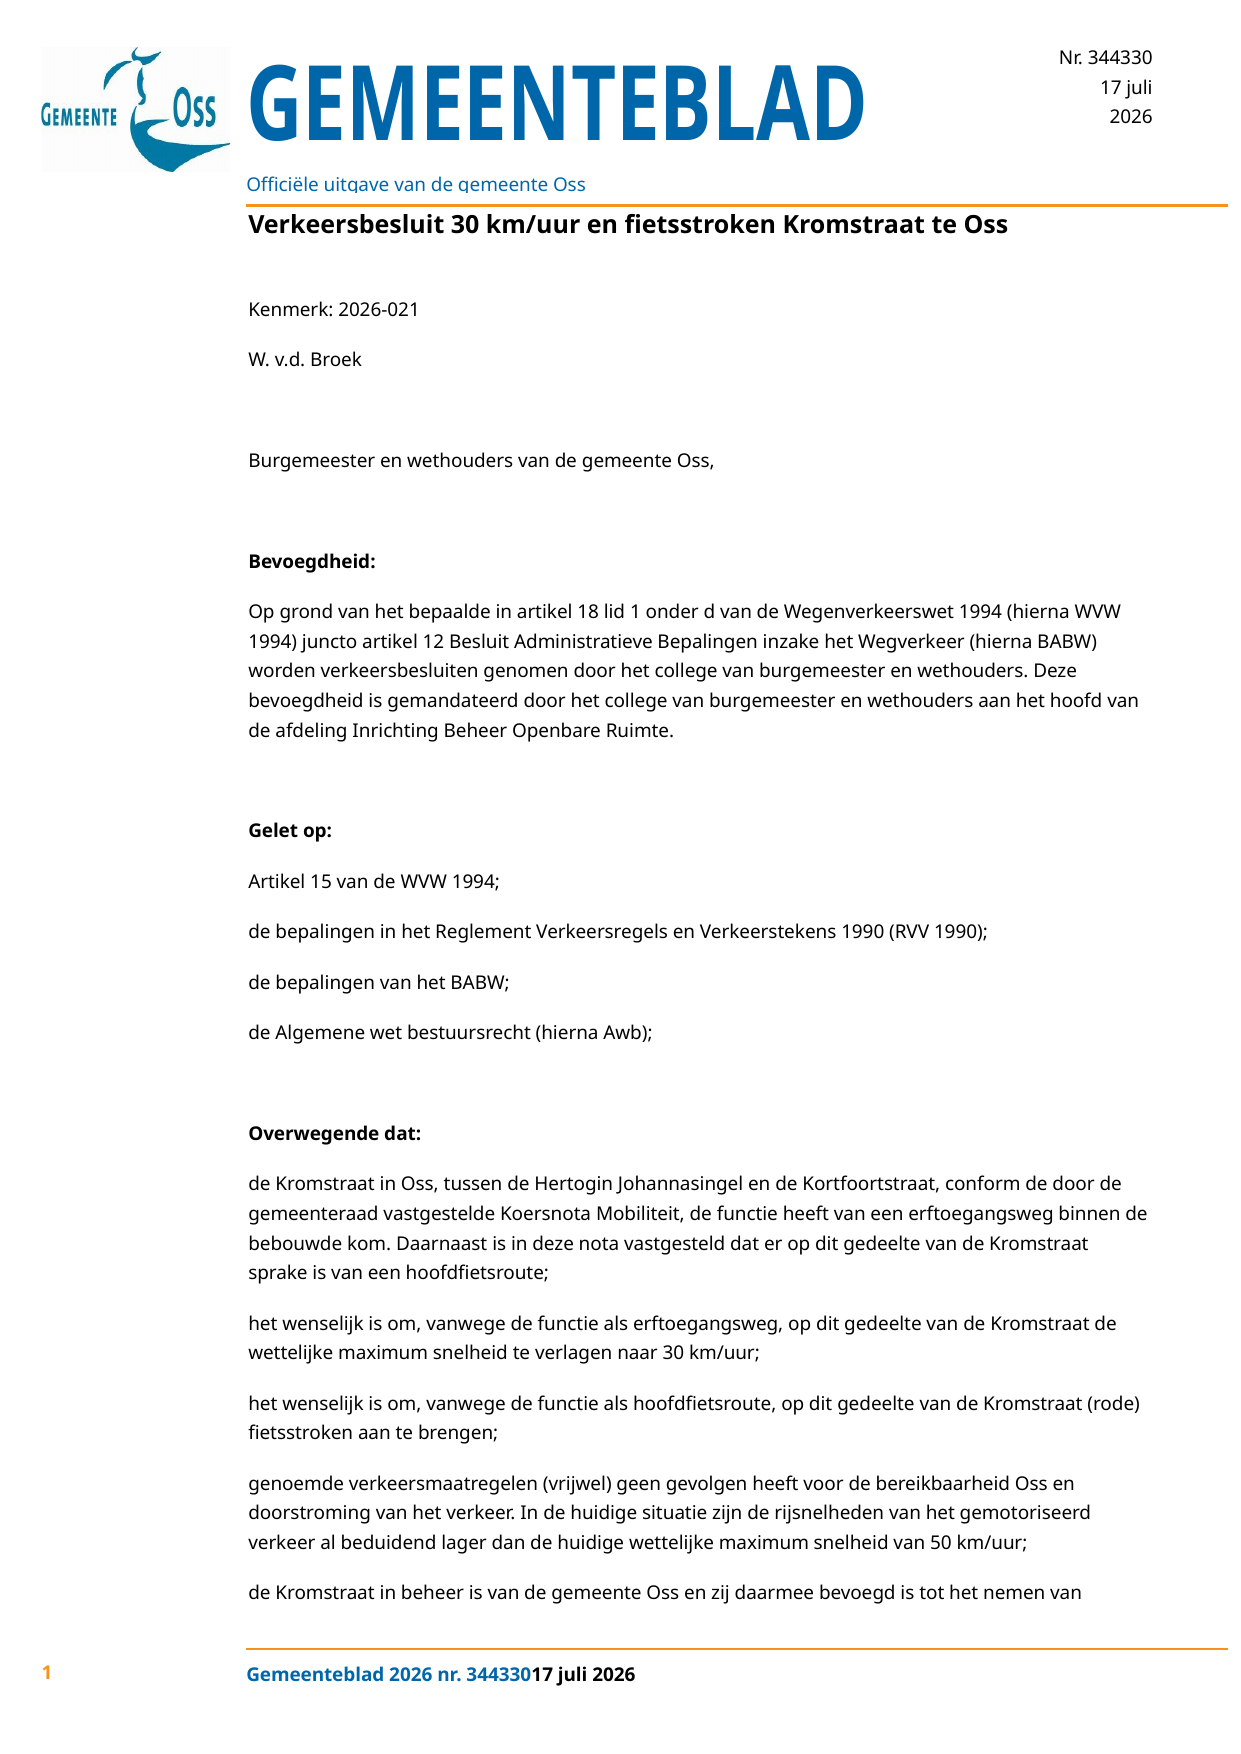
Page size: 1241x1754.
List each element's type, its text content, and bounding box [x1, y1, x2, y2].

text genoemde verkeersmaatregelen (vrijwel) geen gevolgen heeft voor de bereikbaarheid Oss en doorstroming van het verkeer. In de huidige situatie zijn de rijsnelheden van het gemotoriseerd verkeer al beduidend lager dan de huidige wettelijke maximum snelheid van 50 km/uur; [248, 1470, 1152, 1555]
text Burgemeester en wethouders van de gemeente Oss, [248, 447, 1152, 473]
text Kenmerk: 2026-021 [248, 296, 1152, 322]
text Bevoegdheid: [248, 548, 1152, 574]
text Gelet op: [248, 818, 1152, 843]
text de Kromstraat in beheer is van de gemeente Oss en zij daarmee bevoegd is tot het nemen van [248, 1579, 1152, 1605]
text de bepalingen in het Reglement Verkeersregels en Verkeerstekens 1990 (RVV 1990); [248, 918, 1152, 944]
text de Kromstraat in Oss, tussen de Hertogin Johannasingel en de Kortfoortstraat, conform de door de gemeenteraad vastgestelde Koersnota Mobiliteit, de functie heeft van een erftoegangsweg binnen de bebouwde kom. Daarnaast is in deze nota vastgesteld dat er op dit gedeelte van de Kromstraat sprake is van een hoofdfietsroute; [248, 1171, 1152, 1285]
text Verkeersbesluit 30 km/uur en fietsstroken Kromstraat te Oss [248, 207, 1152, 241]
text Overwegende dat: [248, 1120, 1152, 1146]
text het wenselijk is om, vanwege de functie als hoofdfietsroute, op dit gedeelte van de Kromstraat (rode) fietsstroken aan te brengen; [248, 1390, 1152, 1445]
text W. v.d. Broek [248, 346, 1152, 372]
text het wenselijk is om, vanwege de functie als erftoegangsweg, op dit gedeelte van de Kromstraat de wettelijke maximum snelheid te verlagen naar 30 km/uur; [248, 1310, 1152, 1365]
text de bepalingen van het BABW; [248, 969, 1152, 995]
text Artikel 15 van de WVW 1994; [248, 868, 1152, 894]
text de Algemene wet bestuursrecht (hierna Awb); [248, 1019, 1152, 1045]
text Op grond van het bepaalde in artikel 18 lid 1 onder d van de Wegenverkeerswet 1994 (hierna WVW 1994) juncto artikel 12 Besluit Administratieve Bepalingen inzake het Wegverkeer (hierna BABW) worden verkeersbesluiten genomen door het college van burgemeester en wethouders. Deze bevoegdheid is gemandateerd door het college van burgemeester en wethouders aan het hoofd van de afdeling Inrichting Beheer Openbare Ruimte. [248, 598, 1152, 743]
picture [41, 47, 231, 172]
